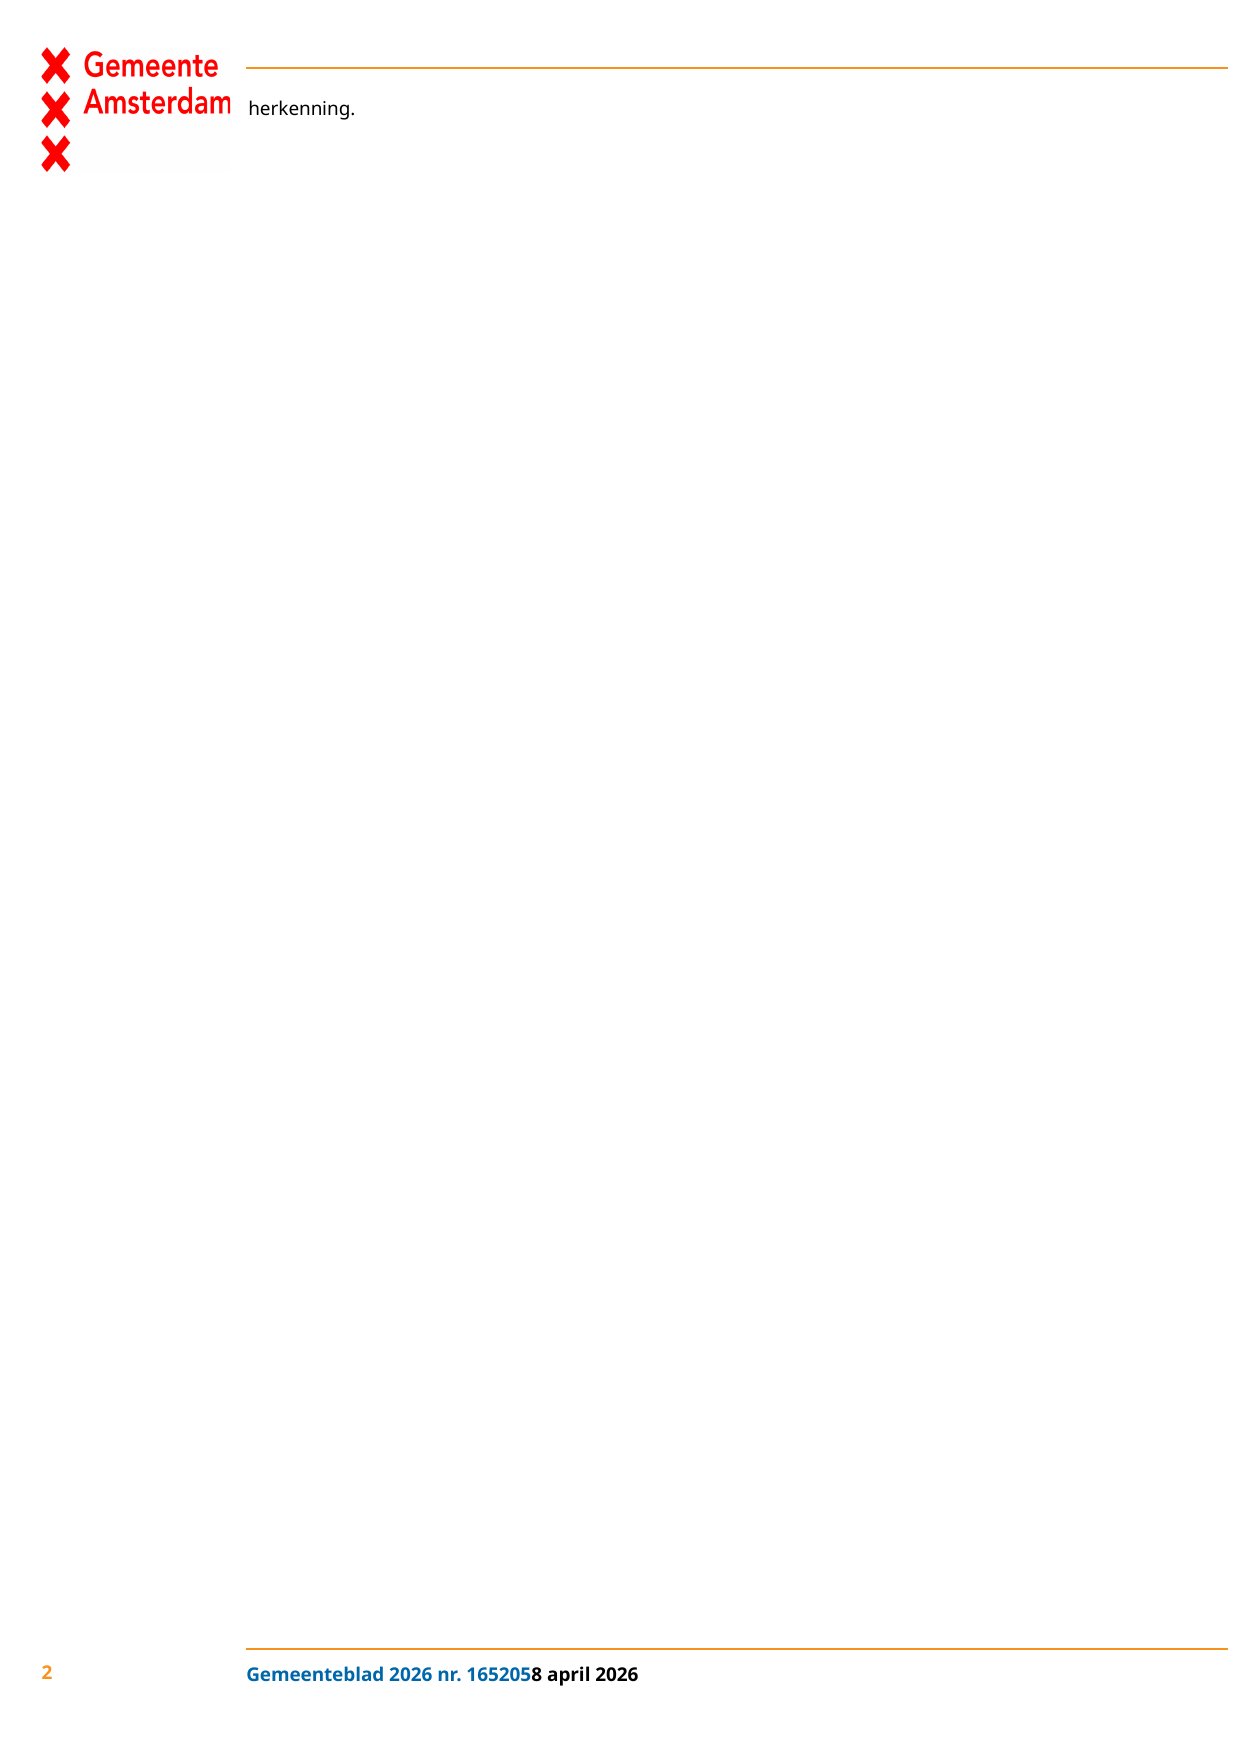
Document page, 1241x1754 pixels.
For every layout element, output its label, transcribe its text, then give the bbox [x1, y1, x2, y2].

text herkenning. [248, 95, 1152, 121]
picture [41, 47, 231, 172]
